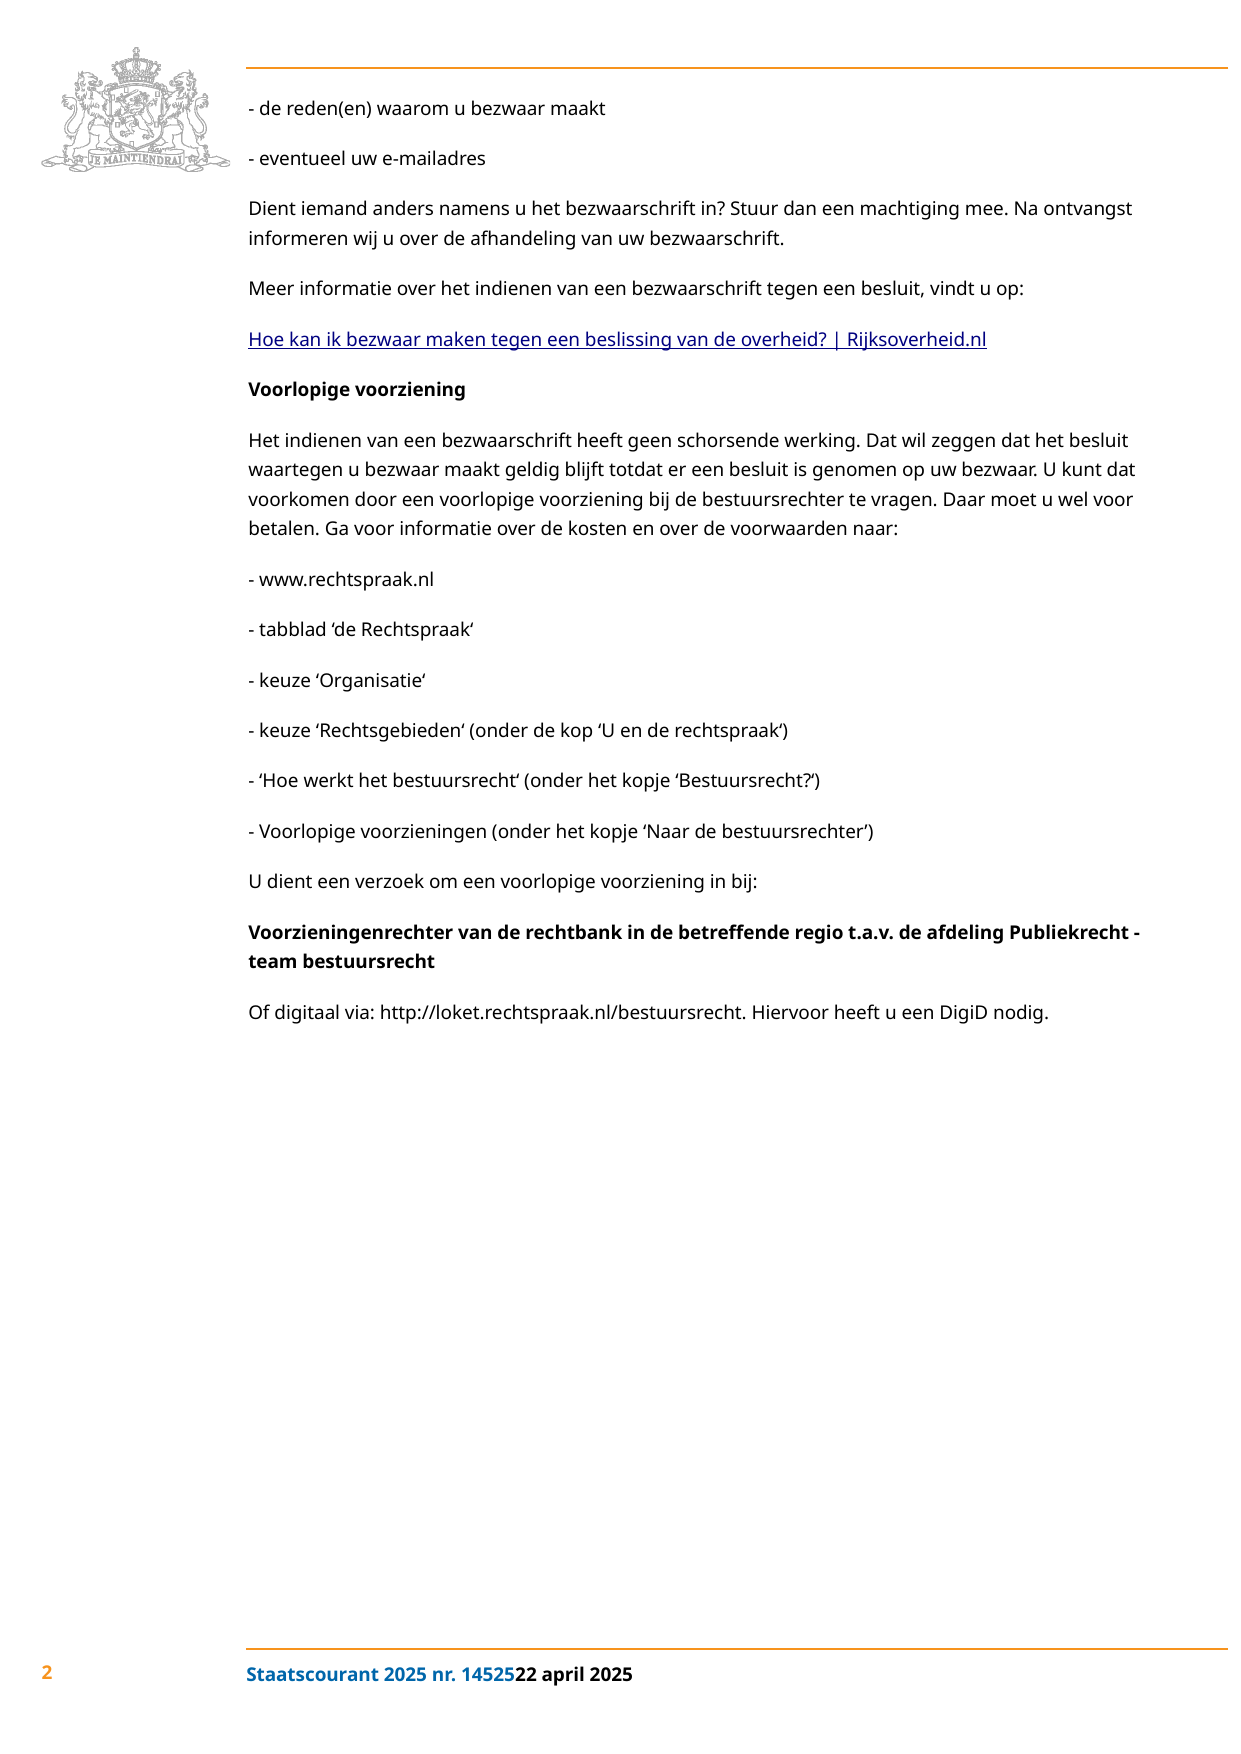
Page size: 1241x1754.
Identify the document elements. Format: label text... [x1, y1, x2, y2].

text - www.rechtspraak.nl [248, 566, 1152, 592]
text Of digitaal via: http://loket.rechtspraak.nl/bestuursrecht. Hiervoor heeft u een DigiD nodig. [248, 999, 1152, 1025]
text U dient een verzoek om een voorlopige voorziening in bij: [248, 868, 1152, 894]
text Het indienen van een bezwaarschrift heeft geen schorsende werking. Dat wil zeggen dat het besluit waartegen u bezwaar maakt geldig blijft totdat er een besluit is genomen op uw bezwaar. U kunt dat voorkomen door een voorlopige voorziening bij de bestuursrechter te vragen. Daar moet u wel voor betalen. Ga voor informatie over de kosten en over de voorwaarden naar: [248, 427, 1152, 541]
text - Voorlopige voorzieningen (onder het kopje ‘Naar de bestuursrechter’) [248, 818, 1152, 844]
text Hoe kan ik bezwaar maken tegen een beslissing van de overheid? | Rijksoverheid.nl [248, 326, 1152, 352]
text - ‘Hoe werkt het bestuursrecht‘ (onder het kopje ‘Bestuursrecht?‘) [248, 768, 1152, 793]
text - keuze ‘Organisatie‘ [248, 667, 1152, 693]
picture [41, 47, 231, 172]
text Meer informatie over het indienen van een bezwaarschrift tegen een besluit, vindt u op: [248, 276, 1152, 301]
text - tabblad ‘de Rechtspraak‘ [248, 616, 1152, 642]
text - keuze ‘Rechtsgebieden‘ (onder de kop ‘U en de rechtspraak‘) [248, 717, 1152, 743]
text Dient iemand anders namens u het bezwaarschrift in? Stuur dan een machtiging mee. Na ontvangst informeren wij u over de afhandeling van uw bezwaarschrift. [248, 196, 1152, 251]
text Voorzieningenrechter van de rechtbank in de betreffende regio t.a.v. de afdeling Publiekrecht - team bestuursrecht [248, 919, 1152, 974]
text - eventueel uw e-mailadres [248, 145, 1152, 171]
text Voorlopige voorziening [248, 376, 1152, 402]
text - de reden(en) waarom u bezwaar maakt [248, 95, 1152, 121]
